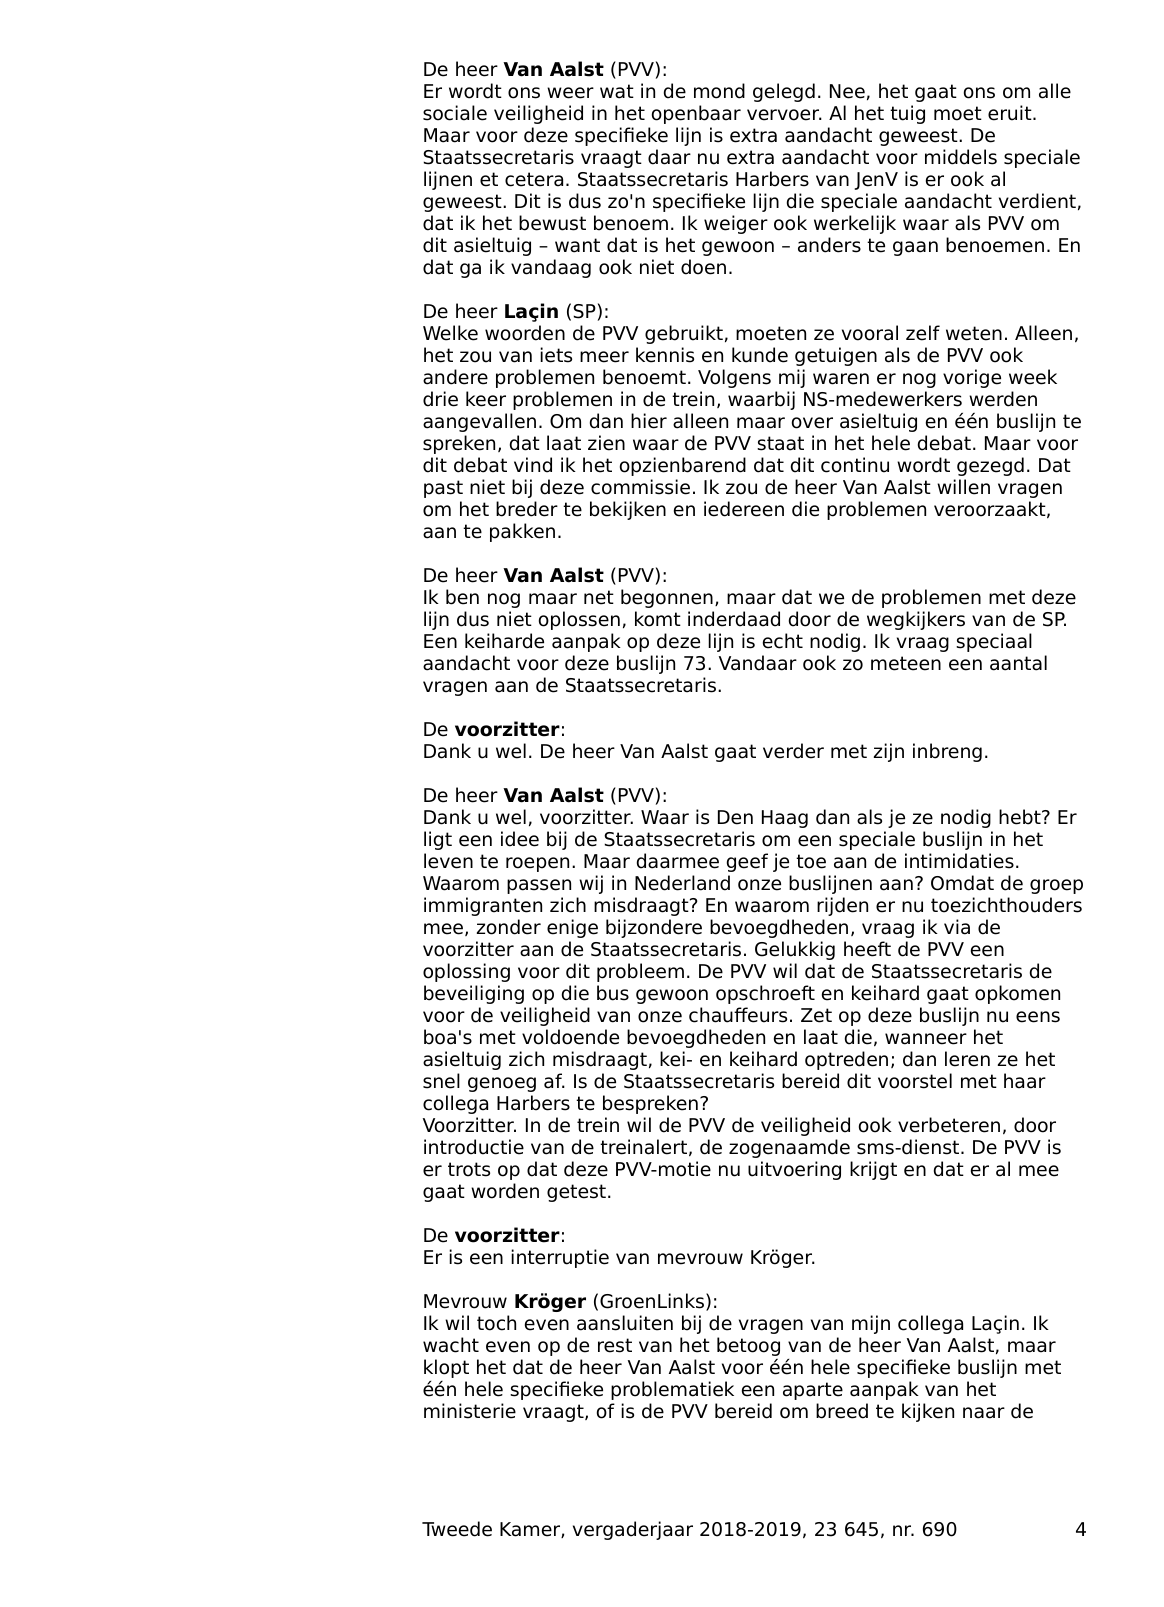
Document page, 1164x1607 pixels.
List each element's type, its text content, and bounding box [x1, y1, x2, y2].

text De voorzitter: [422, 1225, 1087, 1247]
text De voorzitter: [422, 719, 1087, 741]
text Ik ben nog maar net begonnen, maar dat we de problemen met deze lijn dus niet oplossen, komt inderdaad door de wegkijkers van de SP. Een keiharde aanpak op deze lijn is echt nodig. Ik vraag speciaal aandacht voor deze buslijn 73. Vandaar ook zo meteen een aantal vragen aan de Staatssecretaris. [422, 587, 1087, 697]
text Mevrouw Kröger (GroenLinks): [422, 1291, 1087, 1313]
text Er wordt ons weer wat in de mond gelegd. Nee, het gaat ons om alle sociale veiligheid in het openbaar vervoer. Al het tuig moet eruit. Maar voor deze specifieke lijn is extra aandacht geweest. De Staatssecretaris vraagt daar nu extra aandacht voor middels speciale lijnen et cetera. Staatssecretaris Harbers van JenV is er ook al geweest. Dit is dus zo'n specifieke lijn die speciale aandacht verdient, dat ik het bewust benoem. Ik weiger ook werkelijk waar als PVV om dit asieltuig – want dat is het gewoon – anders te gaan benoemen. En dat ga ik vandaag ook niet doen. [422, 81, 1087, 279]
text Welke woorden de PVV gebruikt, moeten ze vooral zelf weten. Alleen, het zou van iets meer kennis en kunde getuigen als de PVV ook andere problemen benoemt. Volgens mij waren er nog vorige week drie keer problemen in de trein, waarbij NS-medewerkers werden aangevallen. Om dan hier alleen maar over asieltuig en één buslijn te spreken, dat laat zien waar de PVV staat in het hele debat. Maar voor dit debat vind ik het opzienbarend dat dit continu wordt gezegd. Dat past niet bij deze commissie. Ik zou de heer Van Aalst willen vragen om het breder te bekijken en iedereen die problemen veroorzaakt, aan te pakken. [422, 323, 1087, 543]
text De heer Van Aalst (PVV): [422, 565, 1087, 587]
text Dank u wel. De heer Van Aalst gaat verder met zijn inbreng. [422, 741, 1087, 763]
text De heer Van Aalst (PVV): [422, 59, 1087, 81]
text De heer Laçin (SP): [422, 301, 1087, 323]
text De heer Van Aalst (PVV): [422, 785, 1087, 807]
text Er is een interruptie van mevrouw Kröger. [422, 1247, 1087, 1269]
text Voorzitter. In de trein wil de PVV de veiligheid ook verbeteren, door introductie van de treinalert, de zogenaamde sms-dienst. De PVV is er trots op dat deze PVV-motie nu uitvoering krijgt en dat er al mee gaat worden getest. [422, 1115, 1087, 1203]
text Dank u wel, voorzitter. Waar is Den Haag dan als je ze nodig hebt? Er ligt een idee bij de Staatssecretaris om een speciale buslijn in het leven te roepen. Maar daarmee geef je toe aan de intimidaties. Waarom passen wij in Nederland onze buslijnen aan? Omdat de groep immigranten zich misdraagt? En waarom rijden er nu toezichthouders mee, zonder enige bijzondere bevoegdheden, vraag ik via de voorzitter aan de Staatssecretaris. Gelukkig heeft de PVV een oplossing voor dit probleem. De PVV wil dat de Staatssecretaris de beveiliging op die bus gewoon opschroeft en keihard gaat opkomen voor de veiligheid van onze chauffeurs. Zet op deze buslijn nu eens boa's met voldoende bevoegdheden en laat die, wanneer het asieltuig zich misdraagt, kei- en keihard optreden; dan leren ze het snel genoeg af. Is de Staatssecretaris bereid dit voorstel met haar collega Harbers te bespreken? [422, 807, 1087, 1115]
text Ik wil toch even aansluiten bij de vragen van mijn collega Laçin. Ik wacht even op de rest van het betoog van de heer Van Aalst, maar klopt het dat de heer Van Aalst voor één hele specifieke buslijn met één hele specifieke problematiek een aparte aanpak van het ministerie vraagt, of is de PVV bereid om breed te kijken naar de [422, 1313, 1087, 1423]
